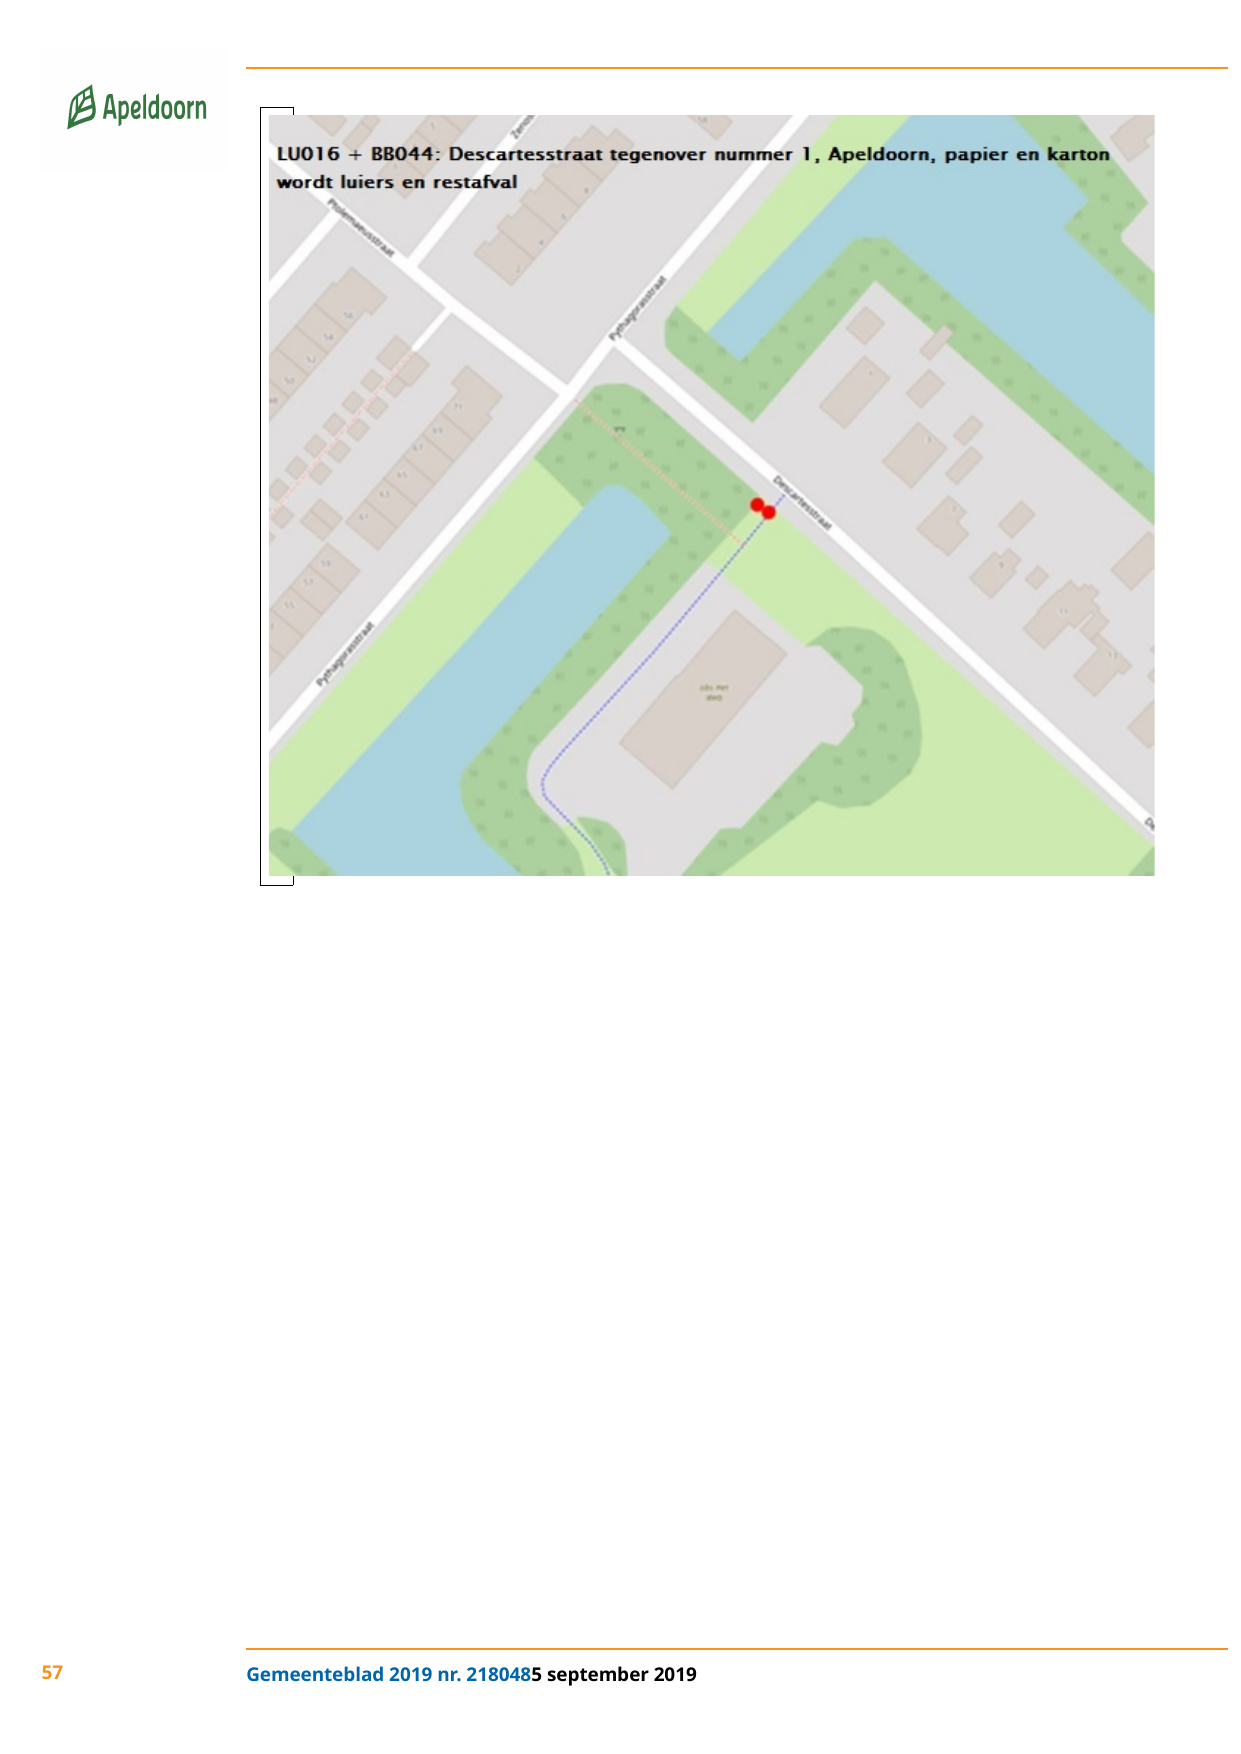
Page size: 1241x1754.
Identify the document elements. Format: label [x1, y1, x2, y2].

picture [268, 115, 1155, 876]
picture [41, 47, 231, 172]
